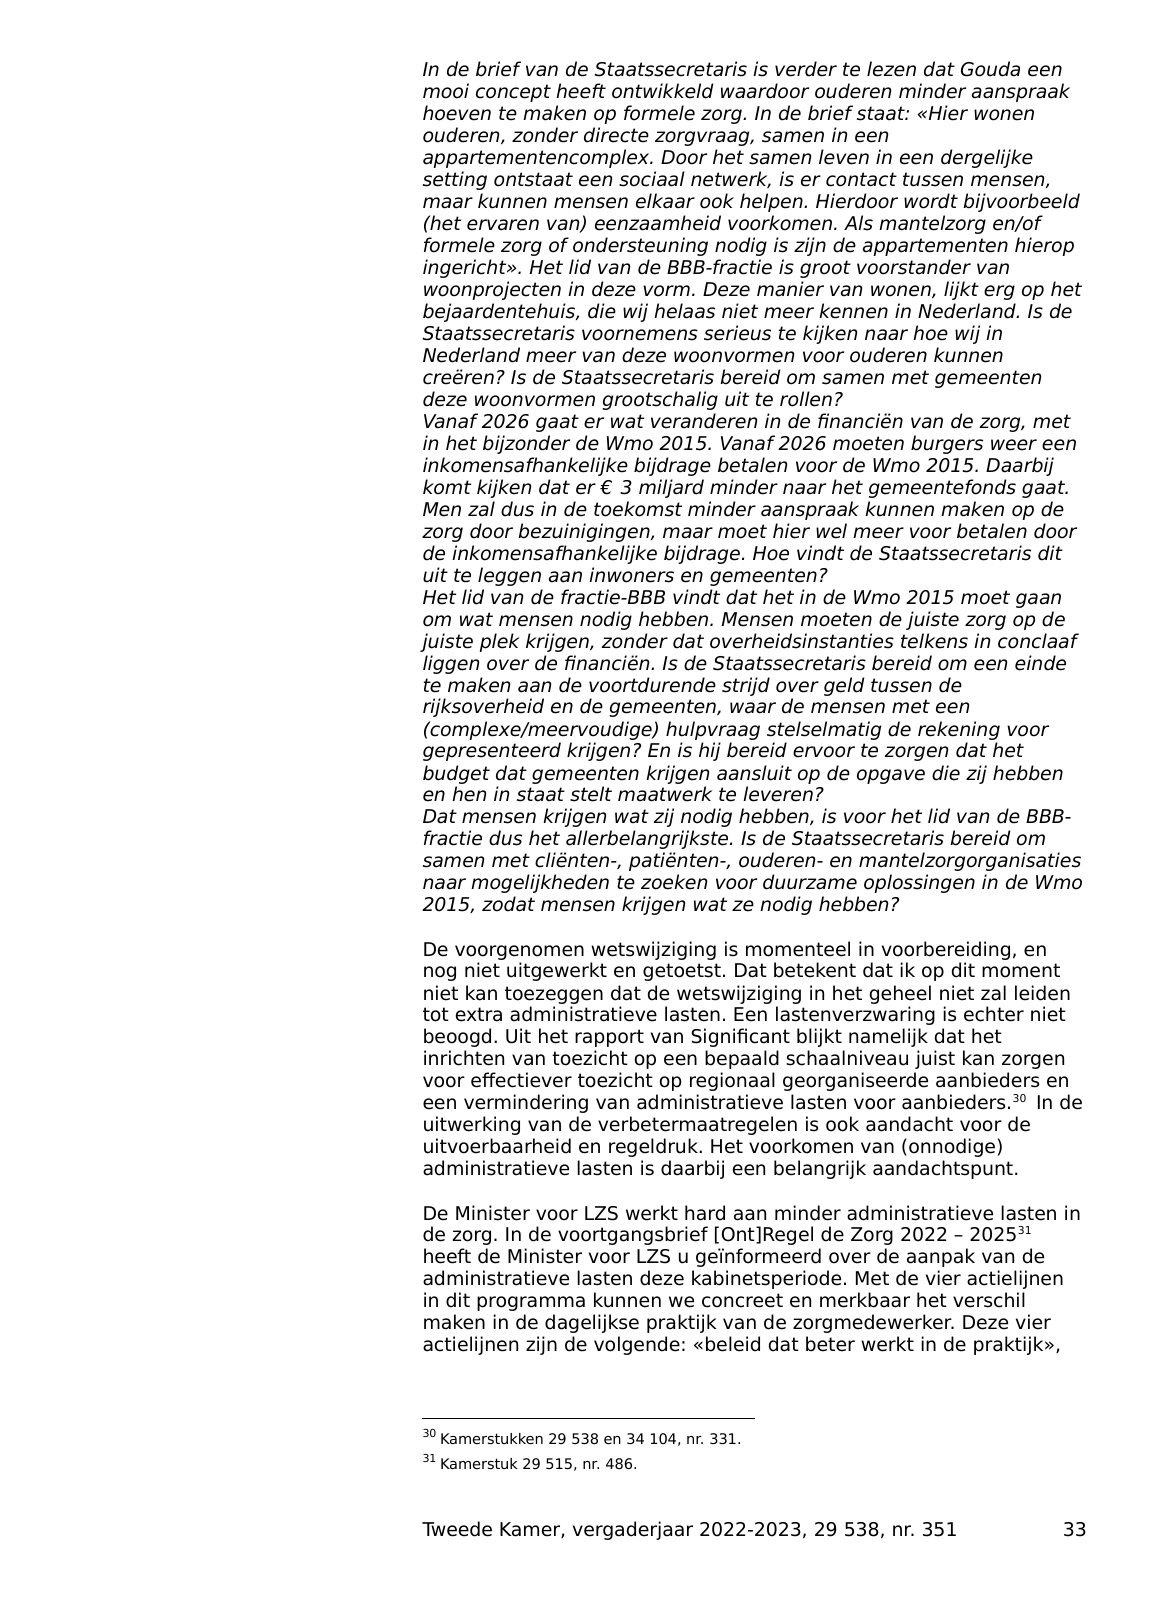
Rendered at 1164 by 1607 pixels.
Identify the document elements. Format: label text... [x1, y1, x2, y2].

text Het lid van de fractie-BBB vindt dat het in de Wmo 2015 moet gaan om wat mensen nodig hebben. Mensen moeten de juiste zorg op de juiste plek krijgen, zonder dat overheidsinstanties telkens in conclaaf liggen over de financiën. Is de Staatssecretaris bereid om een einde te maken aan de voortdurende strijd over geld tussen de rijksoverheid en de gemeenten, waar de mensen met een (complexe/meervoudige) hulpvraag stelselmatig de rekening voor gepresenteerd krijgen? En is hij bereid ervoor te zorgen dat het budget dat gemeenten krijgen aansluit op de opgave die zij hebben en hen in staat stelt maatwerk te leveren? [422, 587, 1087, 806]
text De Minister voor LZS werkt hard aan minder administratieve lasten in de zorg. In de voortgangsbrief [Ont]Regel de Zorg 2022 – 2025 heeft de Minister voor LZS u geïnformeerd over de aanpak van de administratieve lasten deze kabinetsperiode. Met de vier actielijnen in dit programma kunnen we concreet en merkbaar het verschil maken in de dagelijkse praktijk van de zorgmedewerker. Deze vier actielijnen zijn de volgende: «beleid dat beter werkt in de praktijk», [422, 1202, 1087, 1356]
text Dat mensen krijgen wat zij nodig hebben, is voor het lid van de BBB-fractie dus het allerbelangrijkste. Is de Staatssecretaris bereid om samen met cliënten-, patiënten-, ouderen- en mantelzorgorganisaties naar mogelijkheden te zoeken voor duurzame oplossingen in de Wmo 2015, zodat mensen krijgen wat ze nodig hebben? [422, 806, 1087, 916]
text Kamerstukken 29 538 en 34 104, nr. 331. [422, 1427, 1087, 1449]
text De voorgenomen wetswijziging is momenteel in voorbereiding, en nog niet uitgewerkt en getoetst. Dat betekent dat ik op dit moment niet kan toezeggen dat de wetswijziging in het geheel niet zal leiden tot extra administratieve lasten. Een lastenverzwaring is echter niet beoogd. Uit het rapport van Significant blijkt namelijk dat het inrichten van toezicht op een bepaald schaalniveau juist kan zorgen voor effectiever toezicht op regionaal georganiseerde aanbieders en een vermindering van administratieve lasten voor aanbieders. In de uitwerking van de verbetermaatregelen is ook aandacht voor de uitvoerbaarheid en regeldruk. Het voorkomen van (onnodige) administratieve lasten is daarbij een belangrijk aandachtspunt. [422, 938, 1087, 1180]
text Kamerstuk 29 515, nr. 486. [422, 1452, 1087, 1474]
text In de brief van de Staatssecretaris is verder te lezen dat Gouda een mooi concept heeft ontwikkeld waardoor ouderen minder aanspraak hoeven te maken op formele zorg. In de brief staat: «Hier wonen ouderen, zonder directe zorgvraag, samen in een appartementencomplex. Door het samen leven in een dergelijke setting ontstaat een sociaal netwerk, is er contact tussen mensen, maar kunnen mensen elkaar ook helpen. Hierdoor wordt bijvoorbeeld (het ervaren van) eenzaamheid voorkomen. Als mantelzorg en/of formele zorg of ondersteuning nodig is zijn de appartementen hierop ingericht». Het lid van de BBB-fractie is groot voorstander van woonprojecten in deze vorm. Deze manier van wonen, lijkt erg op het bejaardentehuis, die wij helaas niet meer kennen in Nederland. Is de Staatssecretaris voornemens serieus te kijken naar hoe wij in Nederland meer van deze woonvormen voor ouderen kunnen creëren? Is de Staatssecretaris bereid om samen met gemeenten deze woonvormen grootschalig uit te rollen? [422, 59, 1087, 411]
text Vanaf 2026 gaat er wat veranderen in de financiën van de zorg, met in het bijzonder de Wmo 2015. Vanaf 2026 moeten burgers weer een inkomensafhankelijke bijdrage betalen voor de Wmo 2015. Daarbij komt kijken dat er € 3 miljard minder naar het gemeentefonds gaat. Men zal dus in de toekomst minder aanspraak kunnen maken op de zorg door bezuinigingen, maar moet hier wel meer voor betalen door de inkomensafhankelijke bijdrage. Hoe vindt de Staatssecretaris dit uit te leggen aan inwoners en gemeenten? [422, 411, 1087, 587]
